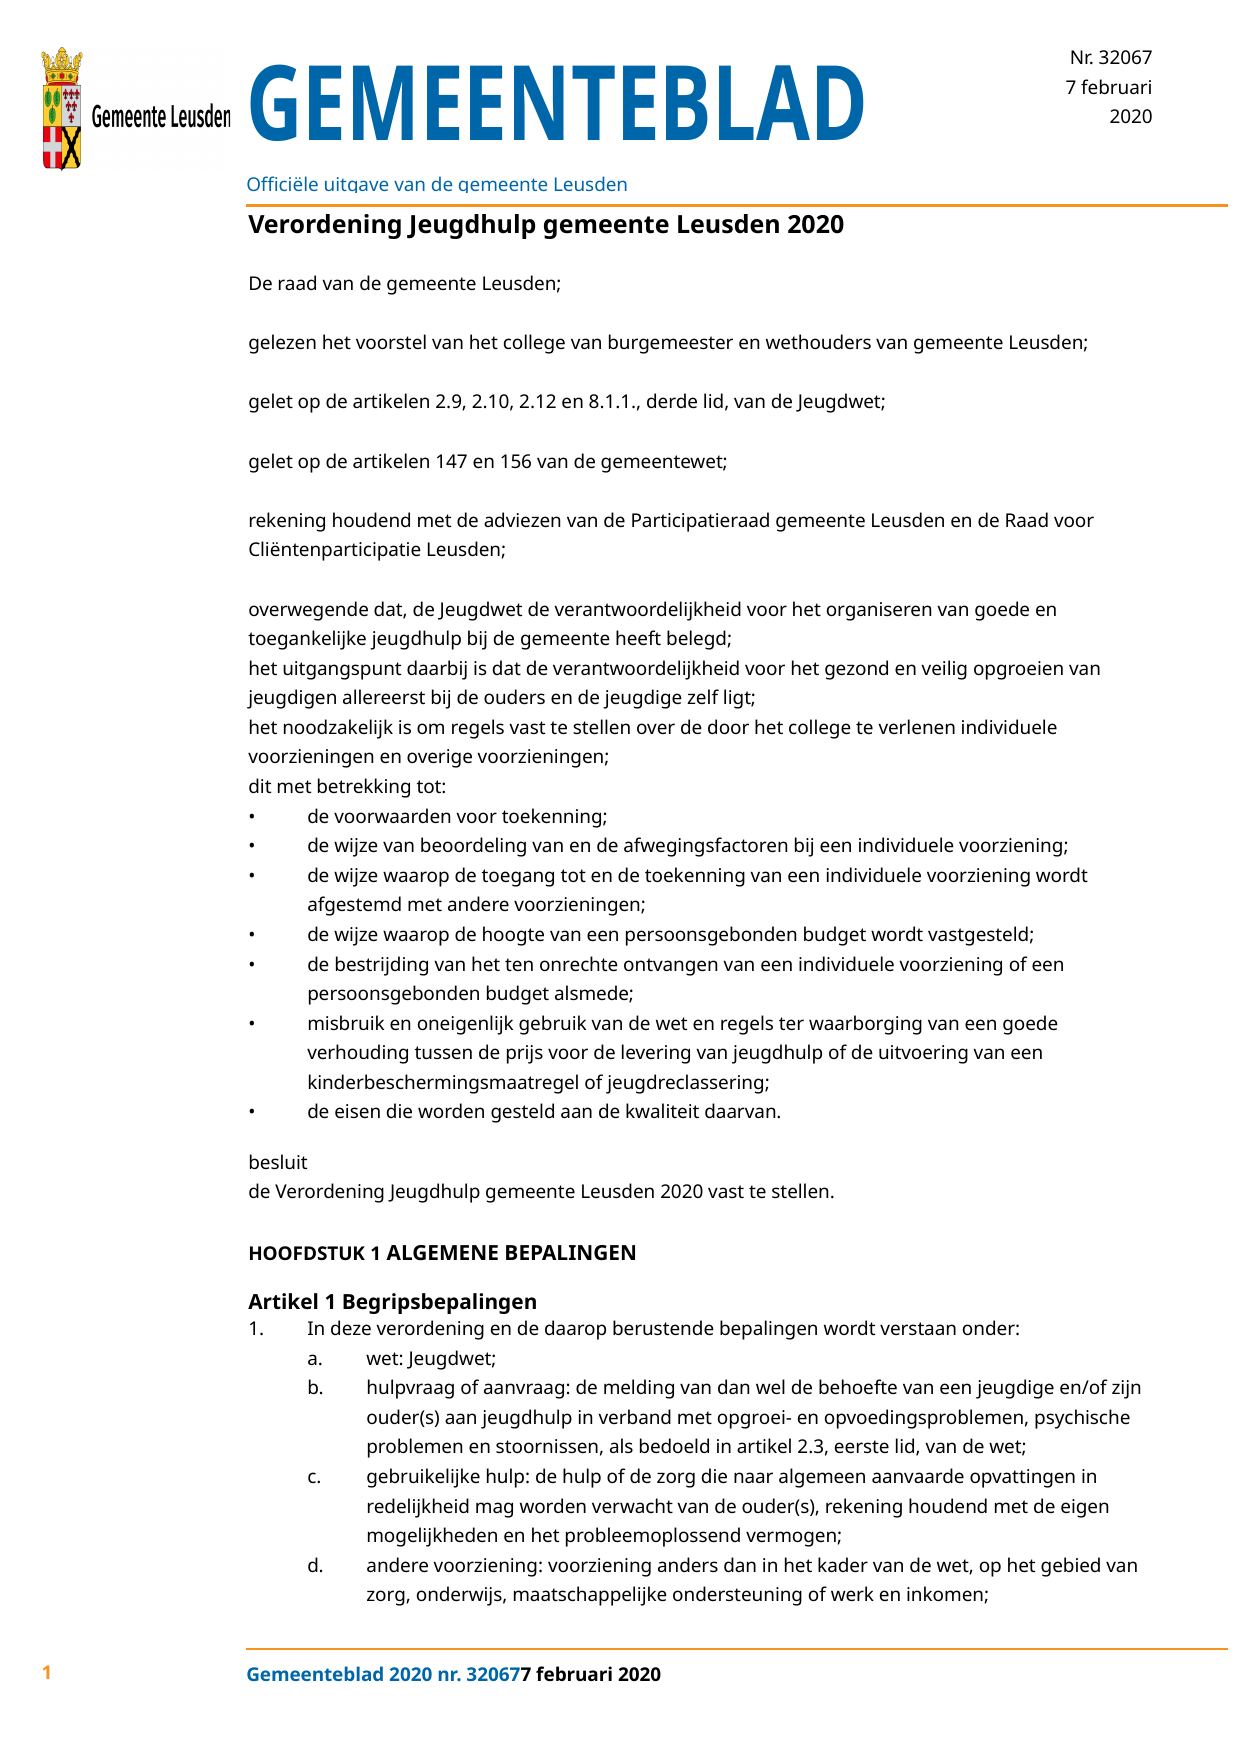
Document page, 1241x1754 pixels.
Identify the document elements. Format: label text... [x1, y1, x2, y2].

list de eisen die worden gesteld aan de kwaliteit daarvan. [248, 1099, 1152, 1124]
text besluit [248, 1149, 1152, 1175]
list wet: Jeugdwet; [307, 1345, 1152, 1371]
text overwegende dat, de Jeugdwet de verantwoordelijkheid voor het organiseren van goede en toegankelijke jeugdhulp bij de gemeente heeft belegd; [248, 596, 1152, 651]
list hulpvraag of aanvraag: de melding van dan wel de behoefte van een jeugdige en/of zijn ouder(s) aan jeugdhulp in verband met opgroei- en opvoedingsproblemen, psychische problemen en stoornissen, als bedoeld in artikel 2.3, eerste lid, van de wet; [307, 1374, 1152, 1459]
text Verordening Jeugdhulp gemeente Leusden 2020 [248, 207, 1152, 241]
text gelet op de artikelen 147 en 156 van de gemeentewet; [248, 448, 1152, 473]
list andere voorziening: voorziening anders dan in het kader van de wet, op het gebied van zorg, onderwijs, maatschappelijke ondersteuning of werk en inkomen; [307, 1552, 1152, 1607]
text het uitgangspunt daarbij is dat de verantwoordelijkheid voor het gezond en veilig opgroeien van jeugdigen allereerst bij de ouders en de jeugdige zelf ligt; [248, 655, 1152, 710]
text rekening houdend met de adviezen van de Participatieraad gemeente Leusden en de Raad voor Cliëntenparticipatie Leusden; [248, 507, 1152, 562]
list de wijze waarop de toegang tot en de toekenning van een individuele voorziening wordt afgestemd met andere voorzieningen; [248, 862, 1152, 917]
text HOOFDSTUK 1 ALGEMENE BEPALINGEN [248, 1238, 1152, 1266]
list gebruikelijke hulp: de hulp of de zorg die naar algemeen aanvaarde opvattingen in redelijkheid mag worden verwacht van de ouder(s), rekening houdend met de eigen mogelijkheden en het probleemoplossend vermogen; [307, 1463, 1152, 1548]
list In deze verordening en de daarop berustende bepalingen wordt verstaan onder: [248, 1315, 1152, 1341]
text Artikel 1 Begripsbepalingen [248, 1287, 1152, 1315]
text het noodzakelijk is om regels vast te stellen over de door het college te verlenen individuele voorzieningen en overige voorzieningen; [248, 714, 1152, 769]
list misbruik en oneigenlijk gebruik van de wet en regels ter waarborging van een goede verhouding tussen de prijs voor de levering van jeugdhulp of de uitvoering van een kinderbeschermingsmaatregel of jeugdreclassering; [248, 1010, 1152, 1095]
text de Verordening Jeugdhulp gemeente Leusden 2020 vast te stellen. [248, 1178, 1152, 1204]
list de wijze waarop de hoogte van een persoonsgebonden budget wordt vastgesteld; [248, 921, 1152, 947]
text De raad van de gemeente Leusden; [248, 270, 1152, 296]
text gelezen het voorstel van het college van burgemeester en wethouders van gemeente Leusden; [248, 329, 1152, 355]
text gelet op de artikelen 2.9, 2.10, 2.12 en 8.1.1., derde lid, van de Jeugdwet; [248, 389, 1152, 414]
picture [41, 47, 231, 172]
list de voorwaarden voor toekenning; [248, 803, 1152, 828]
list de wijze van beoordeling van en de afwegingsfactoren bij een individuele voorziening; [248, 832, 1152, 858]
text dit met betrekking tot: [248, 773, 1152, 799]
list de bestrijding van het ten onrechte ontvangen van een individuele voorziening of een persoonsgebonden budget alsmede; [248, 951, 1152, 1006]
